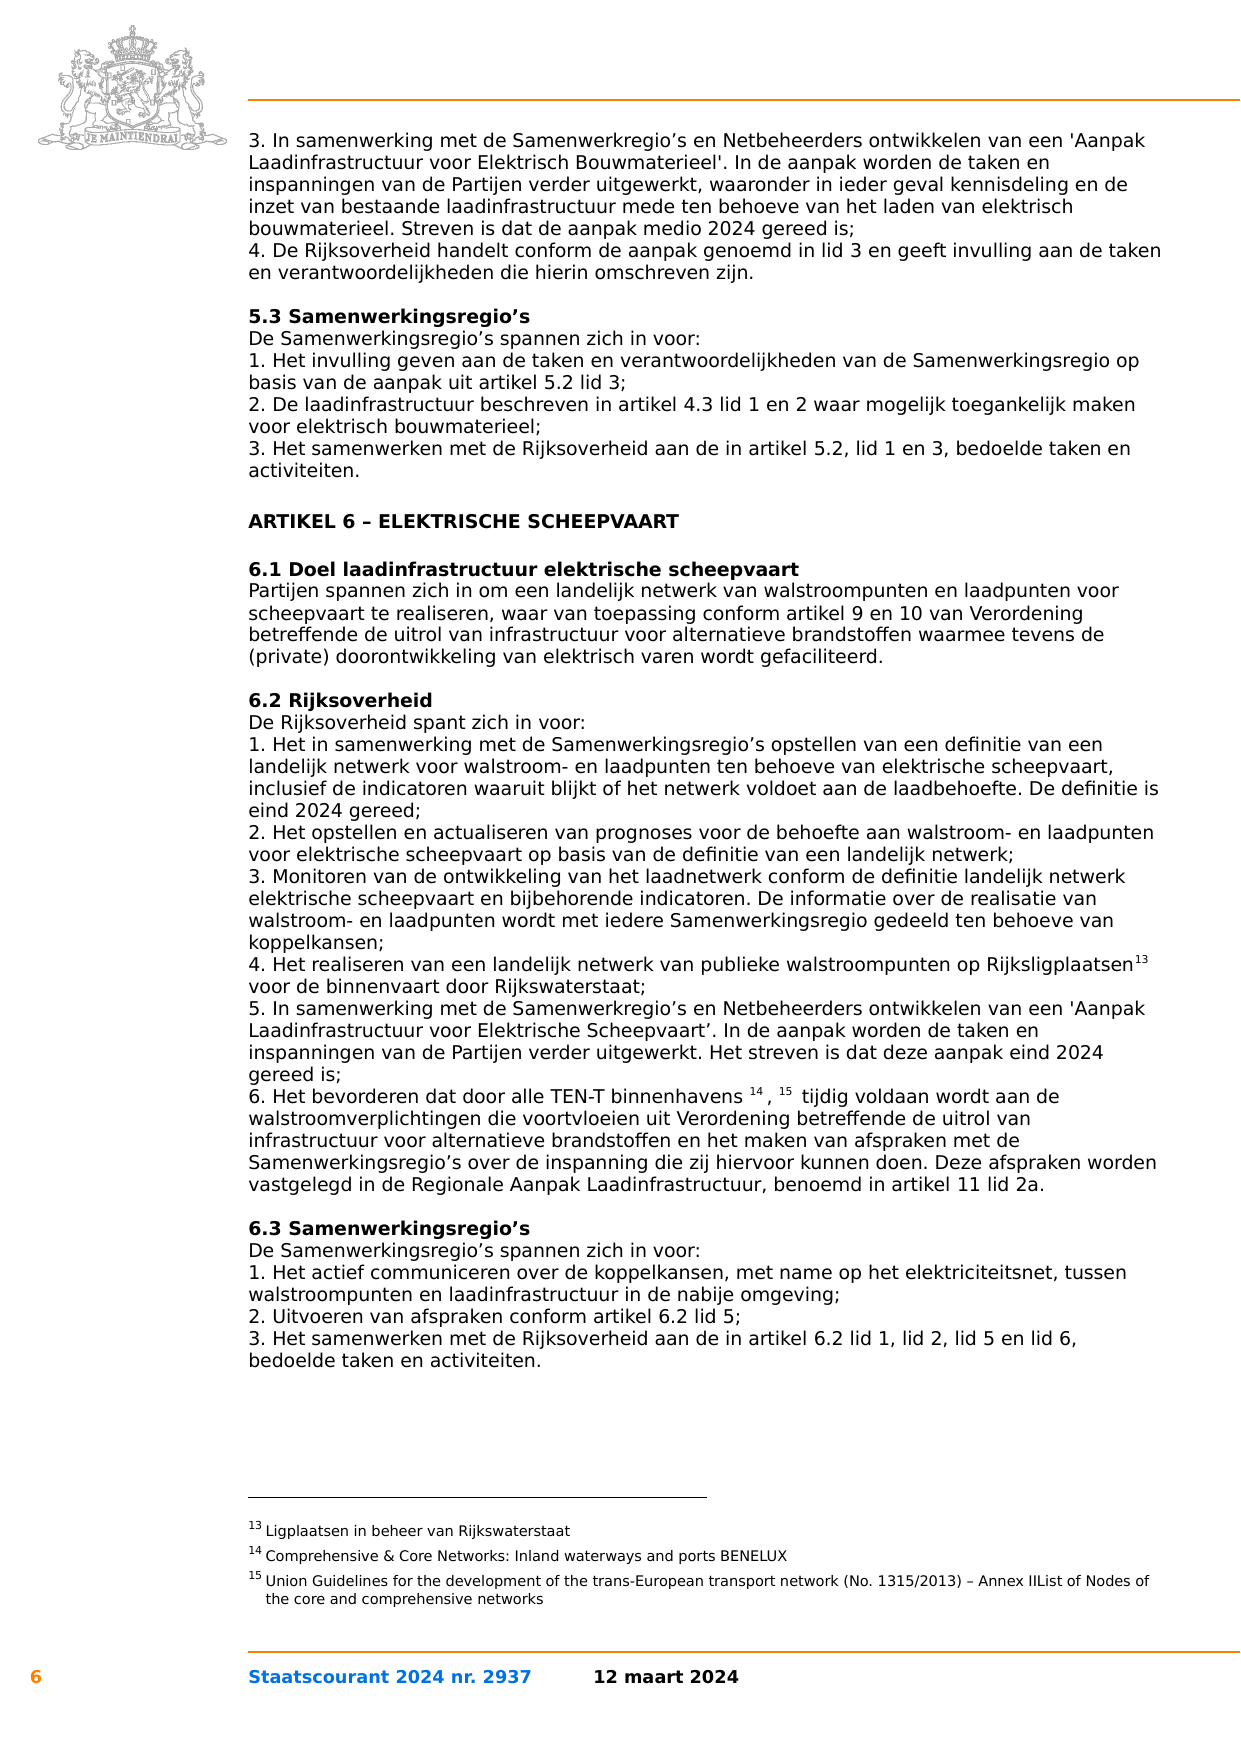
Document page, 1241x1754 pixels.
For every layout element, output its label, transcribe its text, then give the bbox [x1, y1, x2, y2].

subtitle 6.3 Samenwerkingsregio’s [248, 1218, 1163, 1239]
subtitle 5.3 Samenwerkingsregio’s [248, 306, 1163, 328]
text 3. Monitoren van de ontwikkeling van het laadnetwerk conform de definitie landelijk netwerk elektrische scheepvaart en bijbehorende indicatoren. De informatie over de realisatie van walstroom- en laadpunten wordt met iedere Samenwerkingsregio gedeeld ten behoeve van koppelkansen; [248, 866, 1163, 954]
text De Samenwerkingsregio’s spannen zich in voor: [248, 1239, 1163, 1262]
text 2. Het opstellen en actualiseren van prognoses voor de behoefte aan walstroom- en laadpunten voor elektrische scheepvaart op basis van de definitie van een landelijk netwerk; [248, 822, 1163, 866]
text 3. Het samenwerken met de Rijksoverheid aan de in artikel 5.2, lid 1 en 3, bedoelde taken en activiteiten. [248, 437, 1163, 481]
text 6. Het bevorderen dat door alle TEN-T binnenhavens , tijdig voldaan wordt aan de walstroomverplichtingen die voortvloeien uit Verordening betreffende de uitrol van infrastructuur voor alternatieve brandstoffen en het maken van afspraken met de Samenwerkingsregio’s over de inspanning die zij hiervoor kunnen doen. Deze afspraken worden vastgelegd in de Regionale Aanpak Laadinfrastructuur, benoemd in artikel 11 lid 2a. [248, 1086, 1163, 1196]
text 1. Het actief communiceren over de koppelkansen, met name op het elektriciteitsnet, tussen walstroompunten en laadinfrastructuur in de nabije omgeving; [248, 1262, 1163, 1306]
picture [38, 25, 227, 150]
subtitle 6.2 Rijksoverheid [248, 690, 1163, 712]
text Comprehensive & Core Networks: Inland waterways and ports BENELUX [248, 1544, 1163, 1566]
text 2. Uitvoeren van afspraken conform artikel 6.2 lid 5; [248, 1306, 1163, 1327]
text 4. Het realiseren van een landelijk netwerk van publieke walstroompunten op Rijksligplaatsen voor de binnenvaart door Rijkswaterstaat; [248, 954, 1163, 998]
text De Samenwerkingsregio’s spannen zich in voor: [248, 328, 1163, 349]
text 3. Het samenwerken met de Rijksoverheid aan de in artikel 6.2 lid 1, lid 2, lid 5 en lid 6, bedoelde taken en activiteiten. [248, 1327, 1163, 1371]
text 2. De laadinfrastructuur beschreven in artikel 4.3 lid 1 en 2 waar mogelijk toegankelijk maken voor elektrisch bouwmaterieel; [248, 393, 1163, 437]
text De Rijksoverheid spant zich in voor: [248, 712, 1163, 734]
text Partijen spannen zich in om een landelijk netwerk van walstroompunten en laadpunten voor scheepvaart te realiseren, waar van toepassing conform artikel 9 en 10 van Verordening betreffende de uitrol van infrastructuur voor alternatieve brandstoffen waarmee tevens de (private) doorontwikkeling van elektrisch varen wordt gefaciliteerd. [248, 580, 1163, 668]
text 1. Het in samenwerking met de Samenwerkingsregio’s opstellen van een definitie van een landelijk netwerk voor walstroom- en laadpunten ten behoeve van elektrische scheepvaart, inclusief de indicatoren waaruit blijkt of het netwerk voldoet aan de laadbehoefte. De definitie is eind 2024 gereed; [248, 734, 1163, 822]
subtitle 6.1 Doel laadinfrastructuur elektrische scheepvaart [248, 558, 1163, 580]
text 4. De Rijksoverheid handelt conform de aanpak genoemd in lid 3 en geeft invulling aan de taken en verantwoordelijkheden die hierin omschreven zijn. [248, 240, 1163, 284]
subtitle ARTIKEL 6 – ELEKTRISCHE SCHEEPVAART [248, 511, 1163, 533]
text Union Guidelines for the development of the trans-European transport network (No. 1315/2013) – Annex IIList of Nodes of the core and comprehensive networks [248, 1569, 1163, 1608]
text 3. In samenwerking met de Samenwerkregio’s en Netbeheerders ontwikkelen van een 'Aanpak Laadinfrastructuur voor Elektrisch Bouwmaterieel'. In de aanpak worden de taken en inspanningen van de Partijen verder uitgewerkt, waaronder in ieder geval kennisdeling en de inzet van bestaande laadinfrastructuur mede ten behoeve van het laden van elektrisch bouwmaterieel. Streven is dat de aanpak medio 2024 gereed is; [248, 130, 1163, 240]
text 1. Het invulling geven aan de taken en verantwoordelijkheden van de Samenwerkingsregio op basis van de aanpak uit artikel 5.2 lid 3; [248, 349, 1163, 393]
text Ligplaatsen in beheer van Rijkswaterstaat [248, 1519, 1163, 1541]
text 5. In samenwerking met de Samenwerkregio’s en Netbeheerders ontwikkelen van een 'Aanpak Laadinfrastructuur voor Elektrische Scheepvaart’. In de aanpak worden de taken en inspanningen van de Partijen verder uitgewerkt. Het streven is dat deze aanpak eind 2024 gereed is; [248, 998, 1163, 1086]
